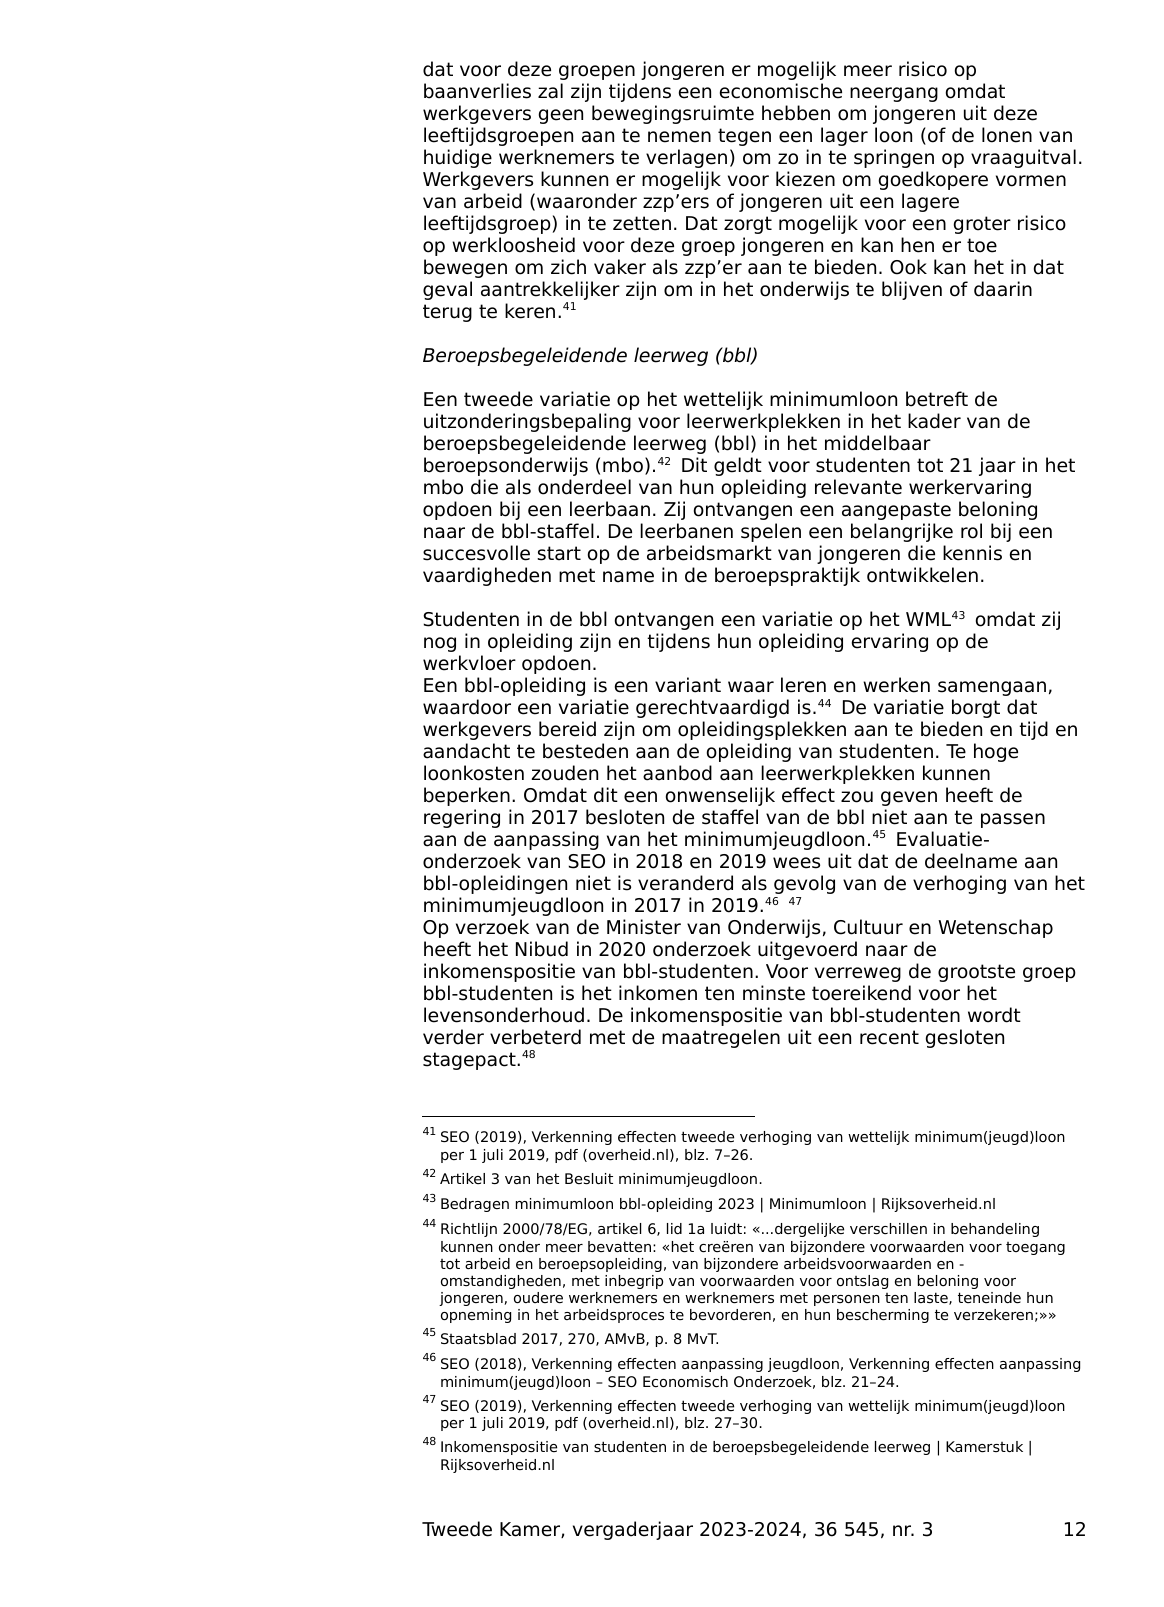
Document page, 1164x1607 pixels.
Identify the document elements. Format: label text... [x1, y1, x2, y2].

text Staatsblad 2017, 270, AMvB, p. 8 MvT. [422, 1327, 1087, 1349]
text SEO (2019), Verkenning effecten tweede verhoging van wettelijk minimum(jeugd)loon per 1 juli 2019, pdf (overheid.nl), blz. 27–30. [422, 1393, 1087, 1432]
text Een bbl-opleiding is een variant waar leren en werken samengaan, waardoor een variatie gerechtvaardigd is. De variatie borgt dat werkgevers bereid zijn om opleidingsplekken aan te bieden en tijd en aandacht te besteden aan de opleiding van studenten. Te hoge loonkosten zouden het aanbod aan leerwerkplekken kunnen beperken. Omdat dit een onwenselijk effect zou geven heeft de regering in 2017 besloten de staffel van de bbl niet aan te passen aan de aanpassing van het minimumjeugdloon. Evaluatie-onderzoek van SEO in 2018 en 2019 wees uit dat de deelname aan bbl-opleidingen niet is veranderd als gevolg van de verhoging van het minimumjeugdloon in 2017 in 2019. [422, 675, 1087, 917]
text Op verzoek van de Minister van Onderwijs, Cultuur en Wetenschap heeft het Nibud in 2020 onderzoek uitgevoerd naar de inkomenspositie van bbl-studenten. Voor verreweg de grootste groep bbl-studenten is het inkomen ten minste toereikend voor het levensonderhoud. De inkomenspositie van bbl-studenten wordt verder verbeterd met de maatregelen uit een recent gesloten stagepact. [422, 917, 1087, 1071]
text Artikel 3 van het Besluit minimumjeugdloon. [422, 1167, 1087, 1189]
text Richtlijn 2000/78/EG, artikel 6, lid 1a luidt: «...dergelijke verschillen in behandeling kunnen onder meer bevatten: «het creëren van bĳzondere voorwaarden voor toegang tot arbeid en beroepsopleiding, van bĳzondere arbeidsvoorwaarden en -omstandigheden, met inbegrip van voorwaarden voor ontslag en beloning voor jongeren, oudere werknemers en werknemers met personen ten laste, teneinde hun opneming in het arbeidsproces te bevorderen, en hun bescherming te verzekeren;»» [422, 1217, 1087, 1324]
text Bedragen minimumloon bbl-opleiding 2023 | Minimumloon | Rijksoverheid.nl [422, 1192, 1087, 1214]
text Een tweede variatie op het wettelijk minimumloon betreft de uitzonderingsbepaling voor leerwerkplekken in het kader van de beroepsbegeleidende leerweg (bbl) in het middelbaar beroepsonderwijs (mbo). Dit geldt voor studenten tot 21 jaar in het mbo die als onderdeel van hun opleiding relevante werkervaring opdoen bij een leerbaan. Zij ontvangen een aangepaste beloning naar de bbl-staffel. De leerbanen spelen een belangrijke rol bij een succesvolle start op de arbeidsmarkt van jongeren die kennis en vaardigheden met name in de beroepspraktijk ontwikkelen. [422, 389, 1087, 587]
text SEO (2018), Verkenning effecten aanpassing jeugdloon, Verkenning effecten aanpassing minimum(jeugd)loon – SEO Economisch Onderzoek, blz. 21–24. [422, 1352, 1087, 1391]
text SEO (2019), Verkenning effecten tweede verhoging van wettelijk minimum(jeugd)loon per 1 juli 2019, pdf (overheid.nl), blz. 7–26. [422, 1125, 1087, 1164]
text Studenten in de bbl ontvangen een variatie op het WML omdat zij nog in opleiding zijn en tijdens hun opleiding ervaring op de werkvloer opdoen. [422, 609, 1087, 675]
subtitle Beroepsbegeleidende leerweg (bbl) [422, 345, 1087, 367]
text Inkomenspositie van studenten in de beroepsbegeleidende leerweg | Kamerstuk | Rijksoverheid.nl [422, 1435, 1087, 1474]
text dat voor deze groepen jongeren er mogelijk meer risico op baanverlies zal zijn tijdens een economische neergang omdat werkgevers geen bewegingsruimte hebben om jongeren uit deze leeftijdsgroepen aan te nemen tegen een lager loon (of de lonen van huidige werknemers te verlagen) om zo in te springen op vraaguitval. Werkgevers kunnen er mogelijk voor kiezen om goedkopere vormen van arbeid (waaronder zzp’ers of jongeren uit een lagere leeftijdsgroep) in te zetten. Dat zorgt mogelijk voor een groter risico op werkloosheid voor deze groep jongeren en kan hen er toe bewegen om zich vaker als zzp’er aan te bieden. Ook kan het in dat geval aantrekkelijker zijn om in het onderwijs te blijven of daarin terug te keren. [422, 59, 1087, 323]
